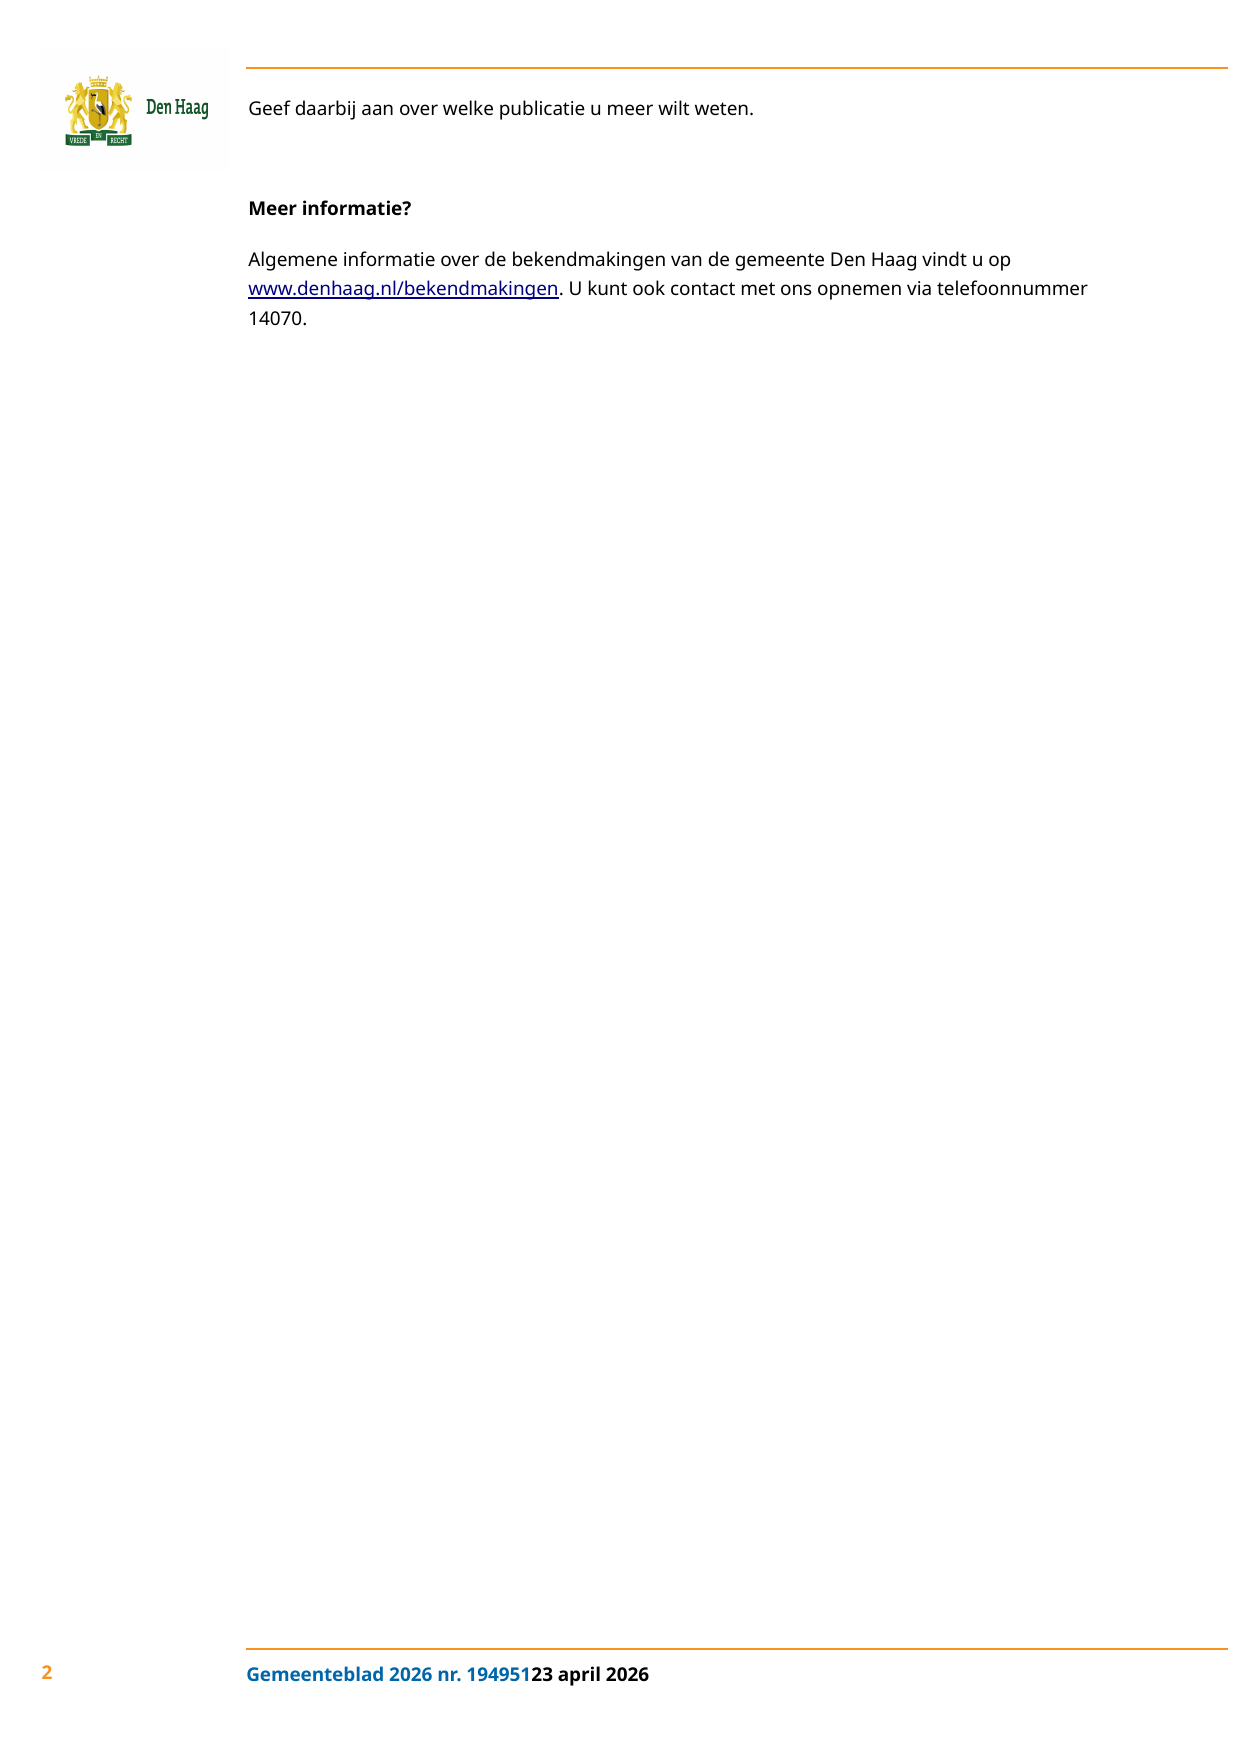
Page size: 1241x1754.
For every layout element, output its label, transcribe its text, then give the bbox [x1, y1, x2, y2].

text Geef daarbij aan over welke publicatie u meer wilt weten. [248, 95, 1152, 121]
picture [41, 47, 231, 172]
text Meer informatie? [248, 196, 1152, 221]
text Algemene informatie over de bekendmakingen van de gemeente Den Haag vindt u op www.denhaag.nl/bekendmakingen. U kunt ook contact met ons opnemen via telefoonnummer 14070. [248, 246, 1152, 331]
